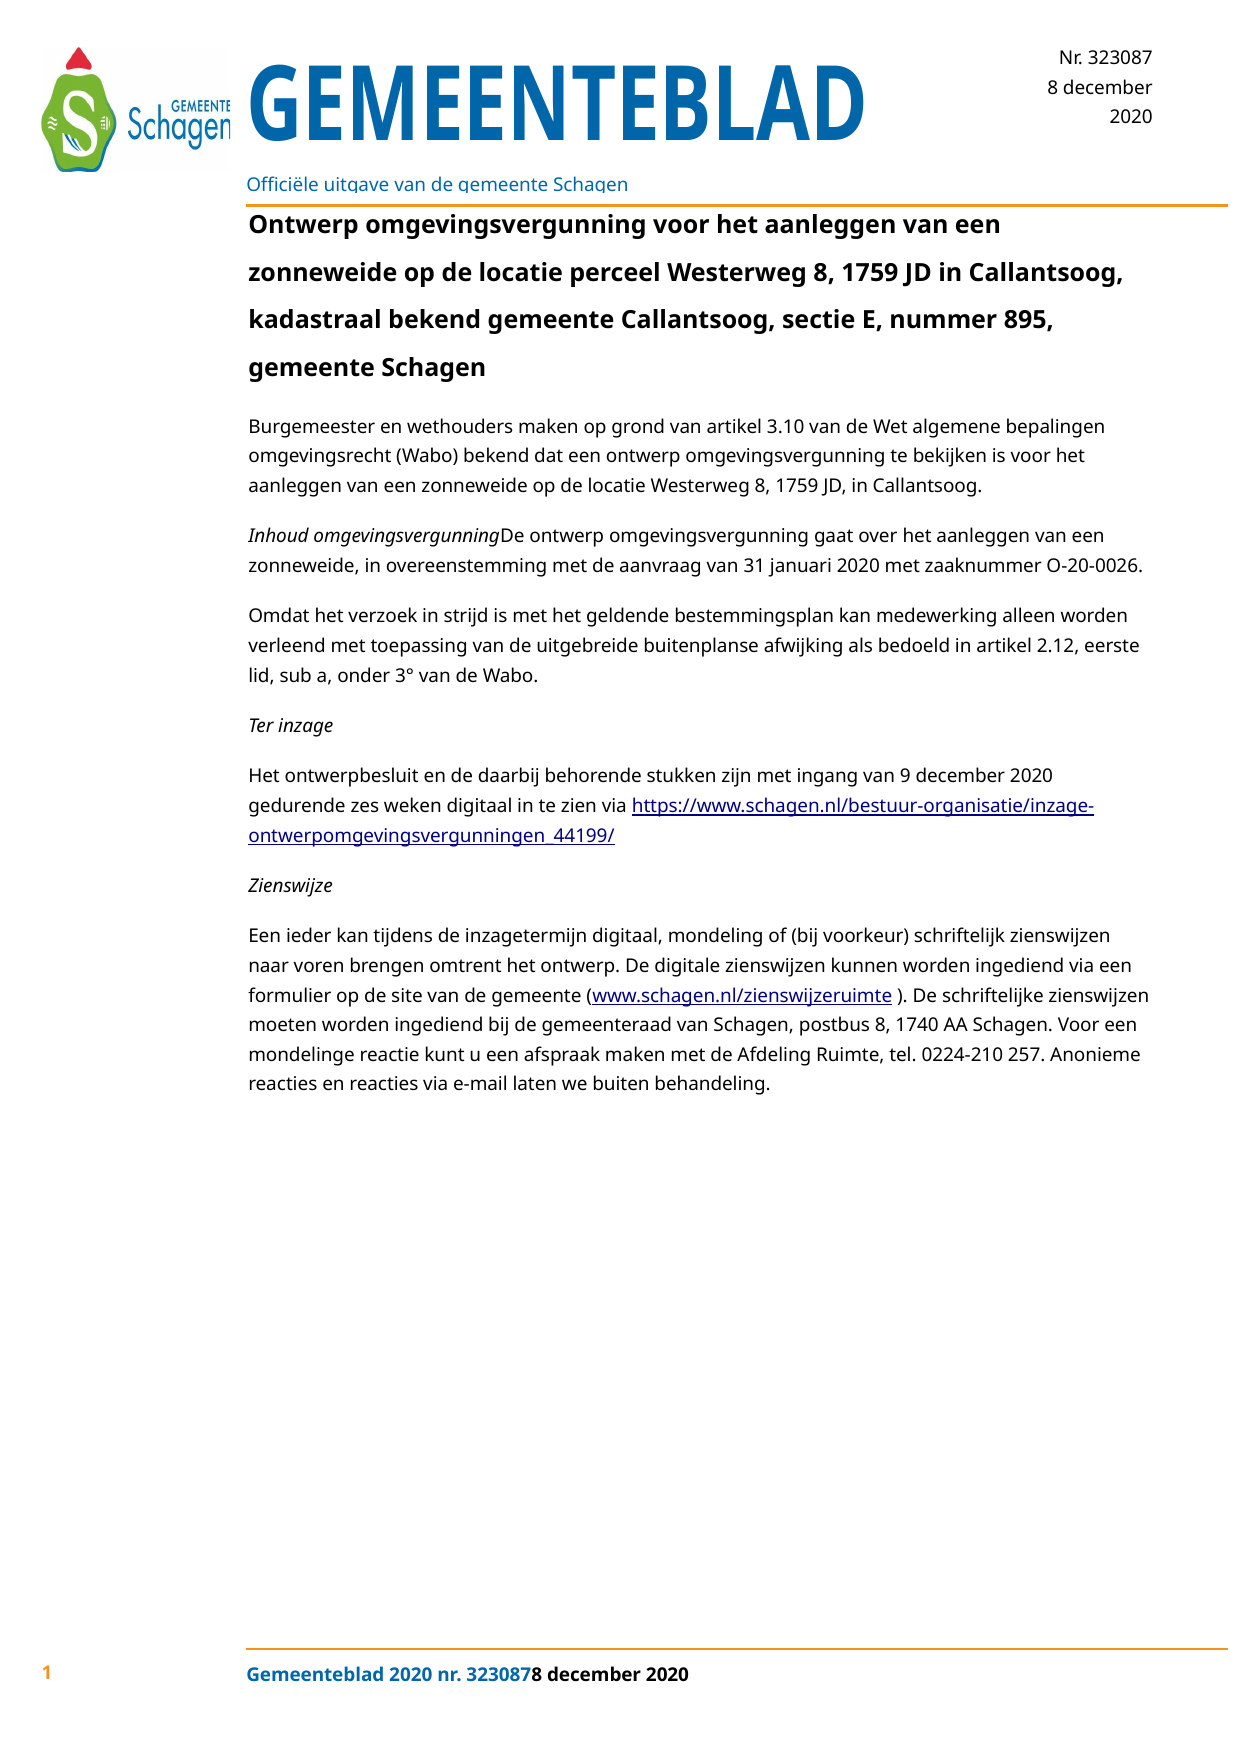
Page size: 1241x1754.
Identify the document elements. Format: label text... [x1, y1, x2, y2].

text Het ontwerpbesluit en de daarbij behorende stukken zijn met ingang van 9 december 2020 gedurende zes weken digitaal in te zien via https://www.schagen.nl/bestuur-organisatie/inzage-ontwerpomgevingsvergunningen_44199/ [248, 763, 1152, 848]
text Ter inzage [248, 712, 1152, 738]
text Omdat het verzoek in strijd is met het geldende bestemmingsplan kan medewerking alleen worden verleend met toepassing van de uitgebreide buitenplanse afwijking als bedoeld in artikel 2.12, eerste lid, sub a, onder 3° van de Wabo. [248, 603, 1152, 688]
text Een ieder kan tijdens de inzagetermijn digitaal, mondeling of (bij voorkeur) schriftelijk zienswijzen naar voren brengen omtrent het ontwerp. De digitale zienswijzen kunnen worden ingediend via een formulier op de site van de gemeente (www.schagen.nl/zienswijzeruimte ). De schriftelijke zienswijzen moeten worden ingediend bij de gemeenteraad van Schagen, postbus 8, 1740 AA Schagen. Voor een mondelinge reactie kunt u een afspraak maken met de Afdeling Ruimte, tel. 0224-210 257. Anonieme reacties en reacties via e-mail laten we buiten behandeling. [248, 923, 1152, 1096]
text Burgemeester en wethouders maken op grond van artikel 3.10 van de Wet algemene bepalingen omgevingsrecht (Wabo) bekend dat een ontwerp omgevingsvergunning te bekijken is voor het aanleggen van een zonneweide op de locatie Westerweg 8, 1759 JD, in Callantsoog. [248, 413, 1152, 498]
text Inhoud omgevingsvergunningDe ontwerp omgevingsvergunning gaat over het aanleggen van een zonneweide, in overeenstemming met de aanvraag van 31 januari 2020 met zaaknummer O-20-0026. [248, 523, 1152, 578]
picture [41, 47, 231, 172]
text Zienswijze [248, 872, 1152, 898]
text Ontwerp omgevingsvergunning voor het aanleggen van een zonneweide op de locatie perceel Westerweg 8, 1759 JD in Callantsoog, kadastraal bekend gemeente Callantsoog, sectie E, nummer 895, gemeente Schagen [248, 207, 1152, 384]
